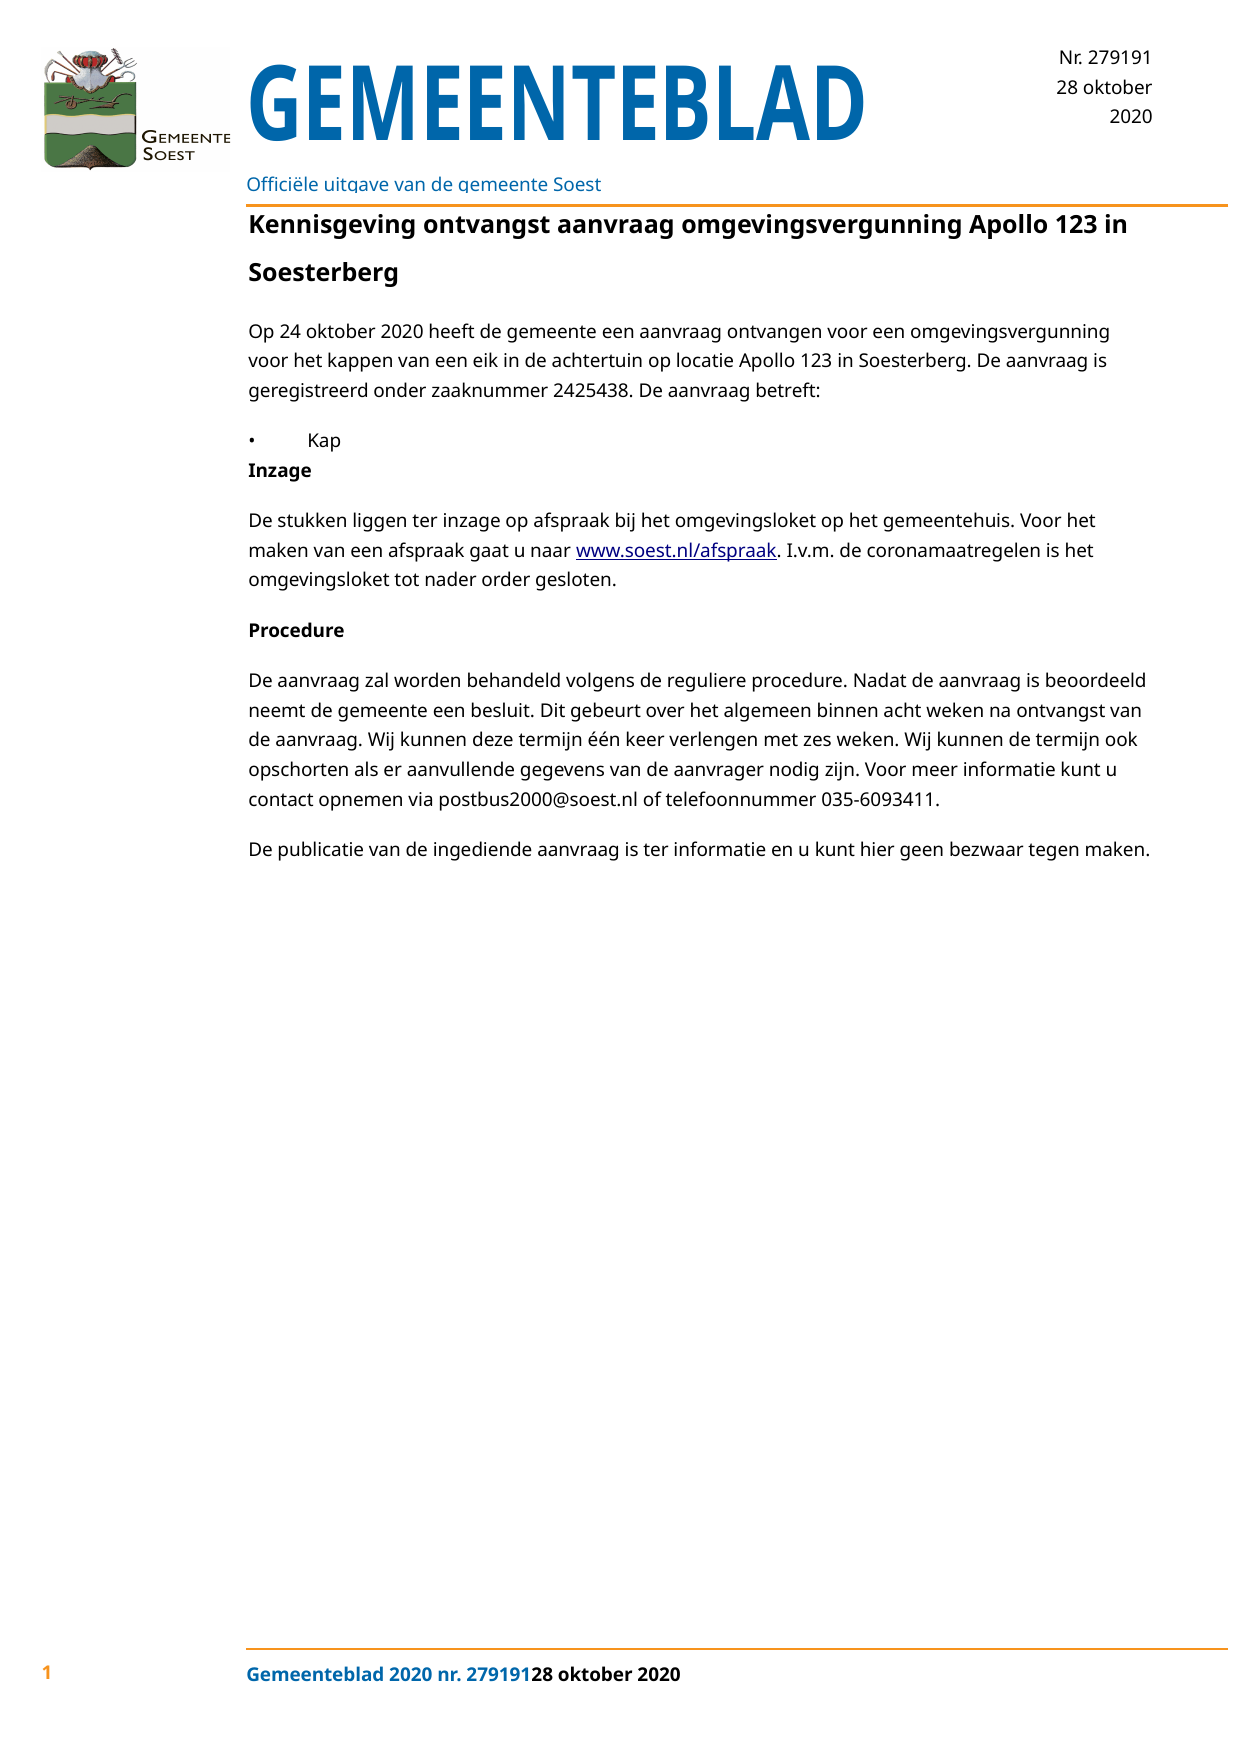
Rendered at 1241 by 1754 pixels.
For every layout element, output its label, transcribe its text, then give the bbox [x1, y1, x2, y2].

text Inzage [248, 457, 1152, 483]
picture [41, 47, 231, 172]
text De aanvraag zal worden behandeld volgens de reguliere procedure. Nadat de aanvraag is beoordeeld neemt de gemeente een besluit. Dit gebeurt over het algemeen binnen acht weken na ontvangst van de aanvraag. Wij kunnen deze termijn één keer verlengen met zes weken. Wij kunnen de termijn ook opschorten als er aanvullende gegevens van de aanvrager nodig zijn. Voor meer informatie kunt u contact opnemen via postbus2000@soest.nl of telefoonnummer 035-6093411. [248, 667, 1152, 812]
text Kennisgeving ontvangst aanvraag omgevingsvergunning Apollo 123 in Soesterberg [248, 207, 1152, 288]
text De publicatie van de ingediende aanvraag is ter informatie en u kunt hier geen bezwaar tegen maken. [248, 836, 1152, 862]
text Procedure [248, 617, 1152, 643]
text De stukken liggen ter inzage op afspraak bij het omgevingsloket op het gemeentehuis. Voor het maken van een afspraak gaat u naar www.soest.nl/afspraak. I.v.m. de coronamaatregelen is het omgevingsloket tot nader order gesloten. [248, 507, 1152, 592]
text Op 24 oktober 2020 heeft de gemeente een aanvraag ontvangen voor een omgevingsvergunning voor het kappen van een eik in de achtertuin op locatie Apollo 123 in Soesterberg. De aanvraag is geregistreerd onder zaaknummer 2425438. De aanvraag betreft: [248, 318, 1152, 403]
list Kap [248, 427, 1152, 453]
